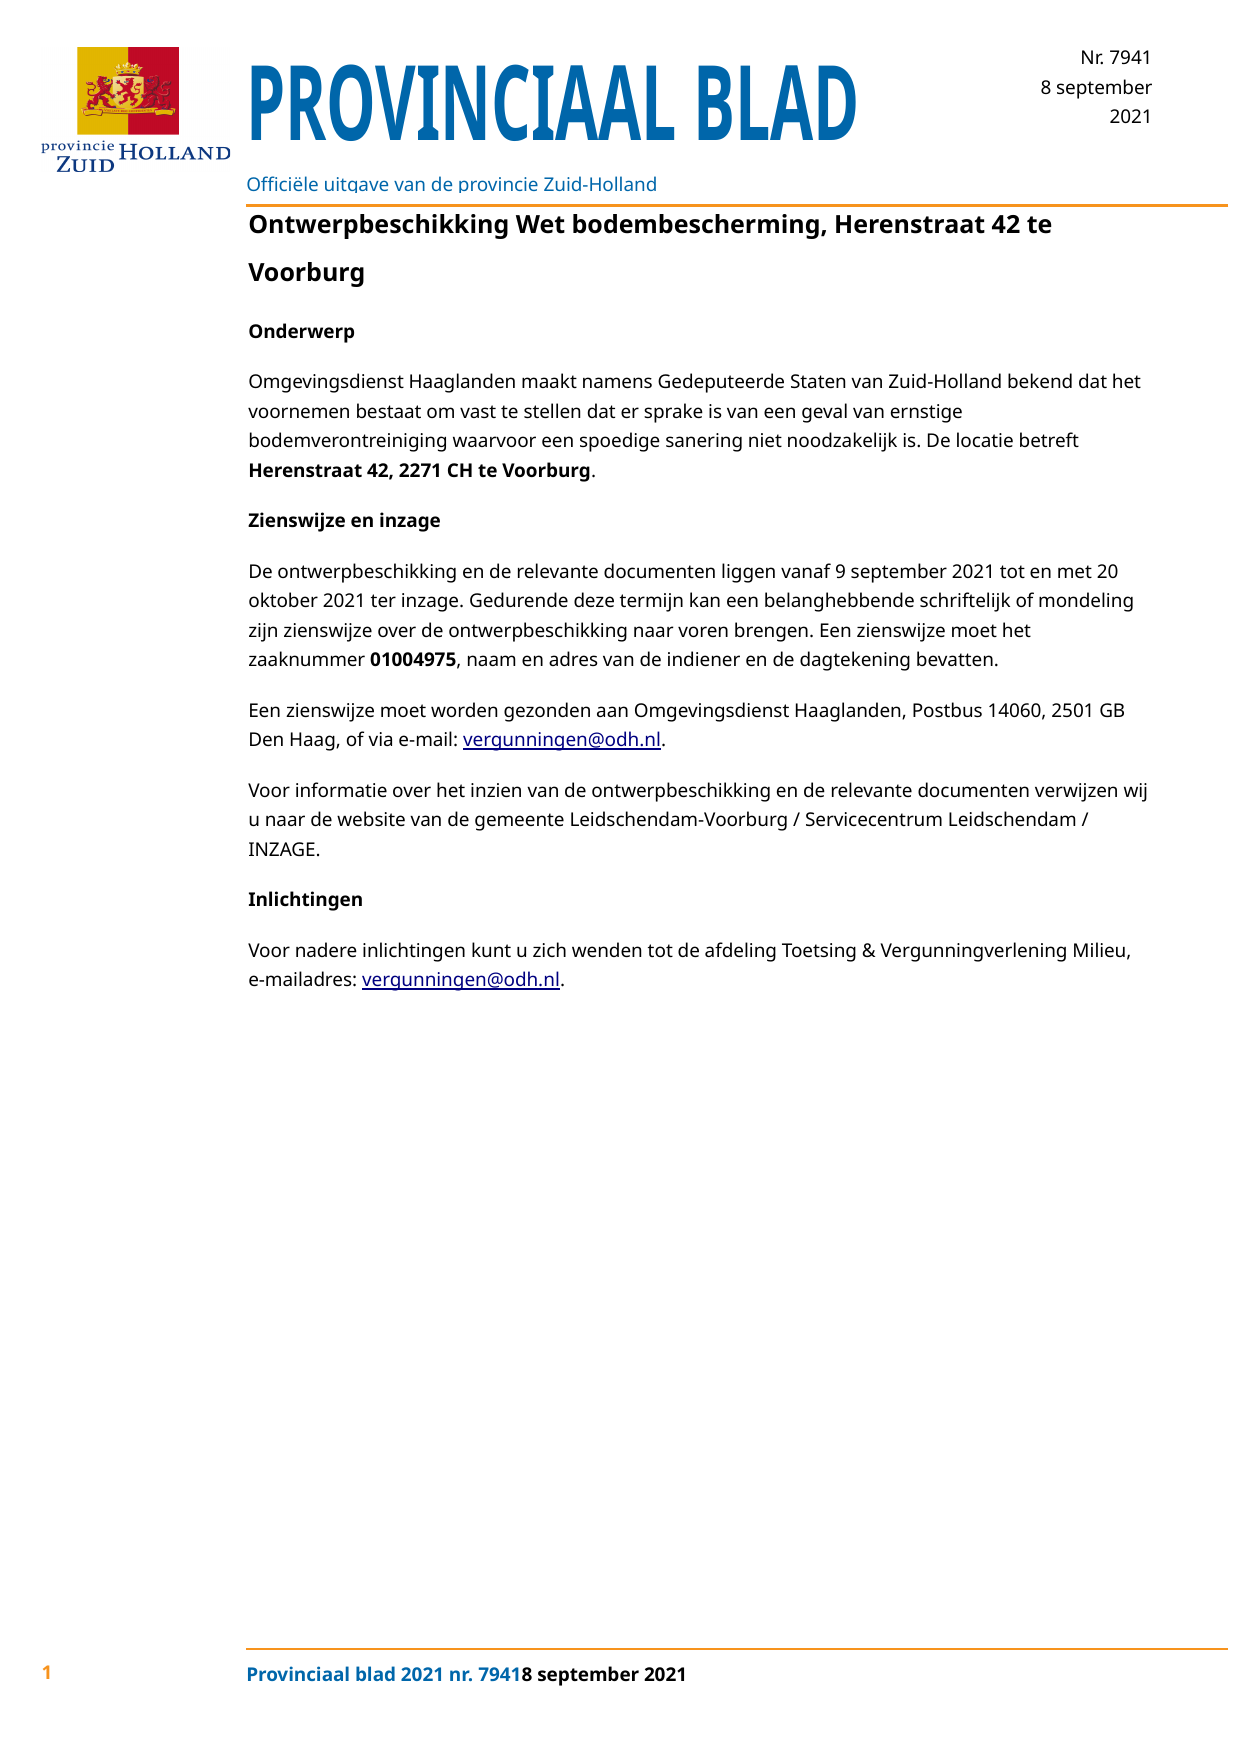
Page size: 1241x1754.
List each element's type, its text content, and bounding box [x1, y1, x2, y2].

text Voor informatie over het inzien van de ontwerpbeschikking en de relevante documenten verwijzen wij u naar de website van de gemeente Leidschendam-Voorburg / Servicecentrum Leidschendam / INZAGE. [248, 777, 1152, 862]
text Omgevingsdienst Haaglanden maakt namens Gedeputeerde Staten van Zuid-Holland bekend dat het voornemen bestaat om vast te stellen dat er sprake is van een geval van ernstige bodemverontreiniging waarvoor een spoedige sanering niet noodzakelijk is. De locatie betreft Herenstraat 42, 2271 CH te Voorburg. [248, 368, 1152, 483]
text Ontwerpbeschikking Wet bodembescherming, Herenstraat 42 te Voorburg [248, 207, 1152, 288]
text Onderwerp [248, 318, 1152, 344]
picture [41, 47, 231, 172]
text Voor nadere inlichtingen kunt u zich wenden tot de afdeling Toetsing & Vergunningverlening Milieu, e-mailadres: vergunningen@odh.nl. [248, 937, 1152, 992]
text Een zienswijze moet worden gezonden aan Omgevingsdienst Haaglanden, Postbus 14060, 2501 GB Den Haag, of via e-mail: vergunningen@odh.nl. [248, 697, 1152, 752]
text De ontwerpbeschikking en de relevante documenten liggen vanaf 9 september 2021 tot en met 20 oktober 2021 ter inzage. Gedurende deze termijn kan een belanghebbende schriftelijk of mondeling zijn zienswijze over de ontwerpbeschikking naar voren brengen. Een zienswijze moet het zaaknummer 01004975, naam en adres van de indiener en de dagtekening bevatten. [248, 558, 1152, 672]
text Zienswijze en inzage [248, 507, 1152, 533]
text Inlichtingen [248, 887, 1152, 912]
